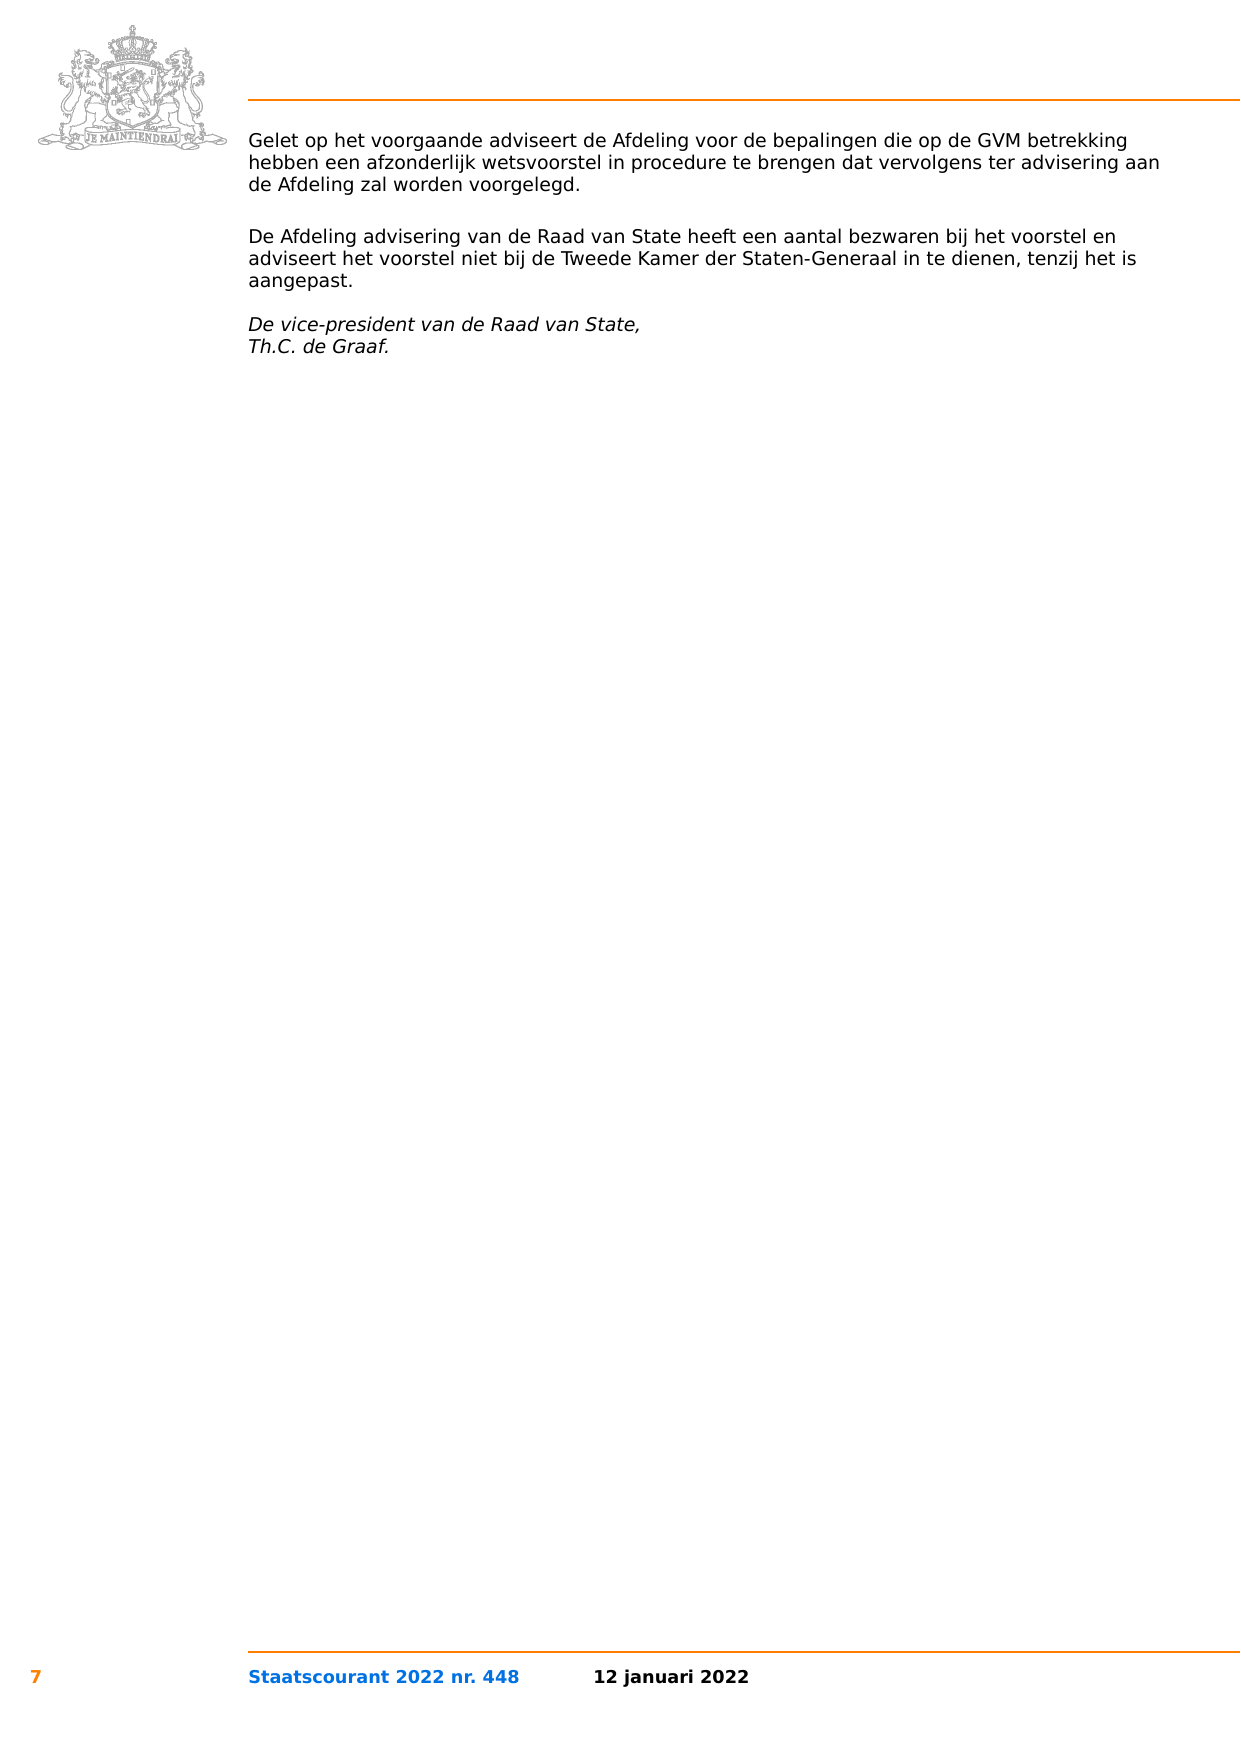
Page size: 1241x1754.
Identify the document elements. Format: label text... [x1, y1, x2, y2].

text De vice-president van de Raad van State, Th.C. de Graaf. [248, 314, 1163, 358]
text De Afdeling advisering van de Raad van State heeft een aantal bezwaren bij het voorstel en adviseert het voorstel niet bij de Tweede Kamer der Staten-Generaal in te dienen, tenzij het is aangepast. [248, 226, 1163, 292]
picture [38, 25, 227, 150]
text Gelet op het voorgaande adviseert de Afdeling voor de bepalingen die op de GVM betrekking hebben een afzonderlijk wetsvoorstel in procedure te brengen dat vervolgens ter advisering aan de Afdeling zal worden voorgelegd. [248, 130, 1163, 196]
